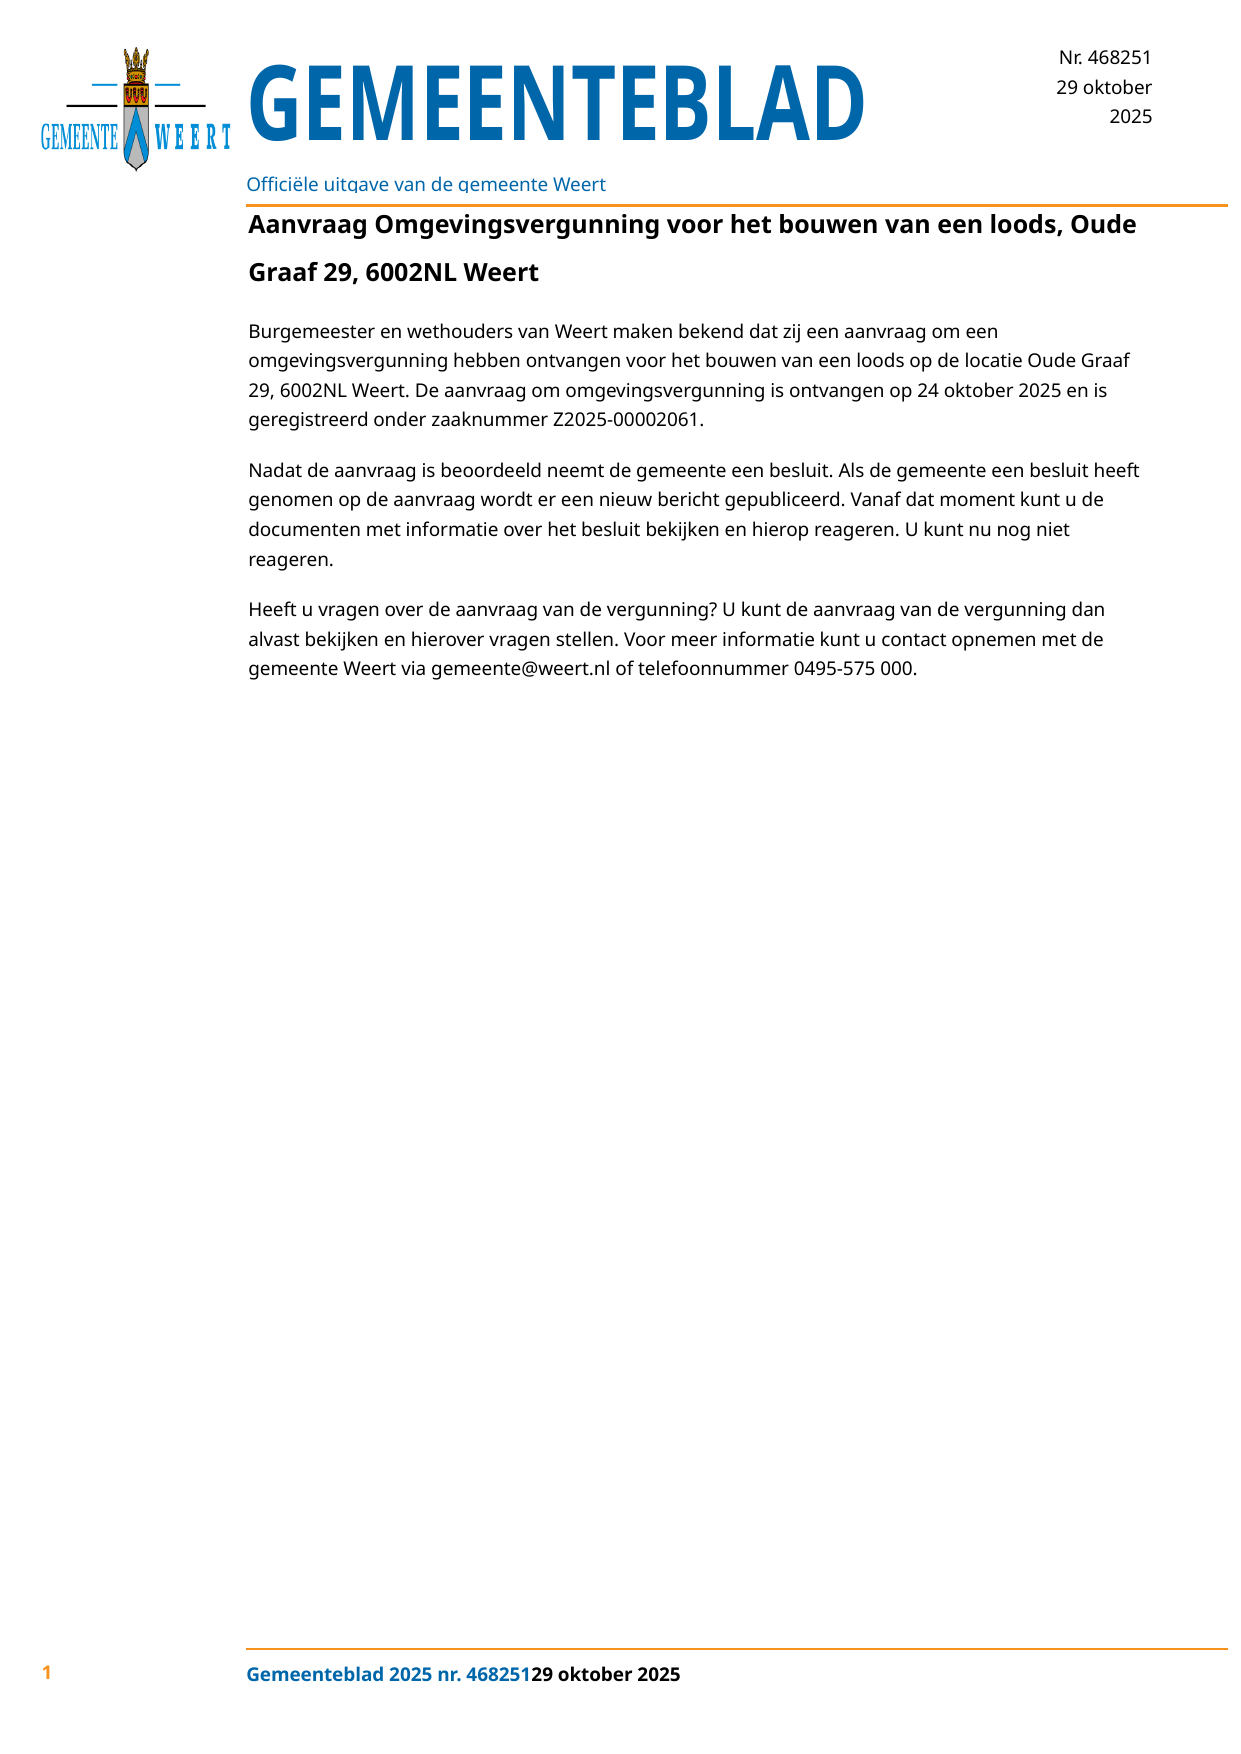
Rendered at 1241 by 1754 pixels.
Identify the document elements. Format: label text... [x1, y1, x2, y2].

text Aanvraag Omgevingsvergunning voor het bouwen van een loods, Oude Graaf 29, 6002NL Weert [248, 207, 1152, 288]
picture [41, 47, 231, 172]
text Heeft u vragen over de aanvraag van de vergunning? U kunt de aanvraag van de vergunning dan alvast bekijken en hierover vragen stellen. Voor meer informatie kunt u contact opnemen met de gemeente Weert via gemeente@weert.nl of telefoonnummer 0495-575 000. [248, 596, 1152, 681]
text Nadat de aanvraag is beoordeeld neemt de gemeente een besluit. Als de gemeente een besluit heeft genomen op de aanvraag wordt er een nieuw bericht gepubliceerd. Vanaf dat moment kunt u de documenten met informatie over het besluit bekijken en hierop reageren. U kunt nu nog niet reageren. [248, 457, 1152, 572]
text Burgemeester en wethouders van Weert maken bekend dat zij een aanvraag om een omgevingsvergunning hebben ontvangen voor het bouwen van een loods op de locatie Oude Graaf 29, 6002NL Weert. De aanvraag om omgevingsvergunning is ontvangen op 24 oktober 2025 en is geregistreerd onder zaaknummer Z2025-00002061. [248, 318, 1152, 432]
